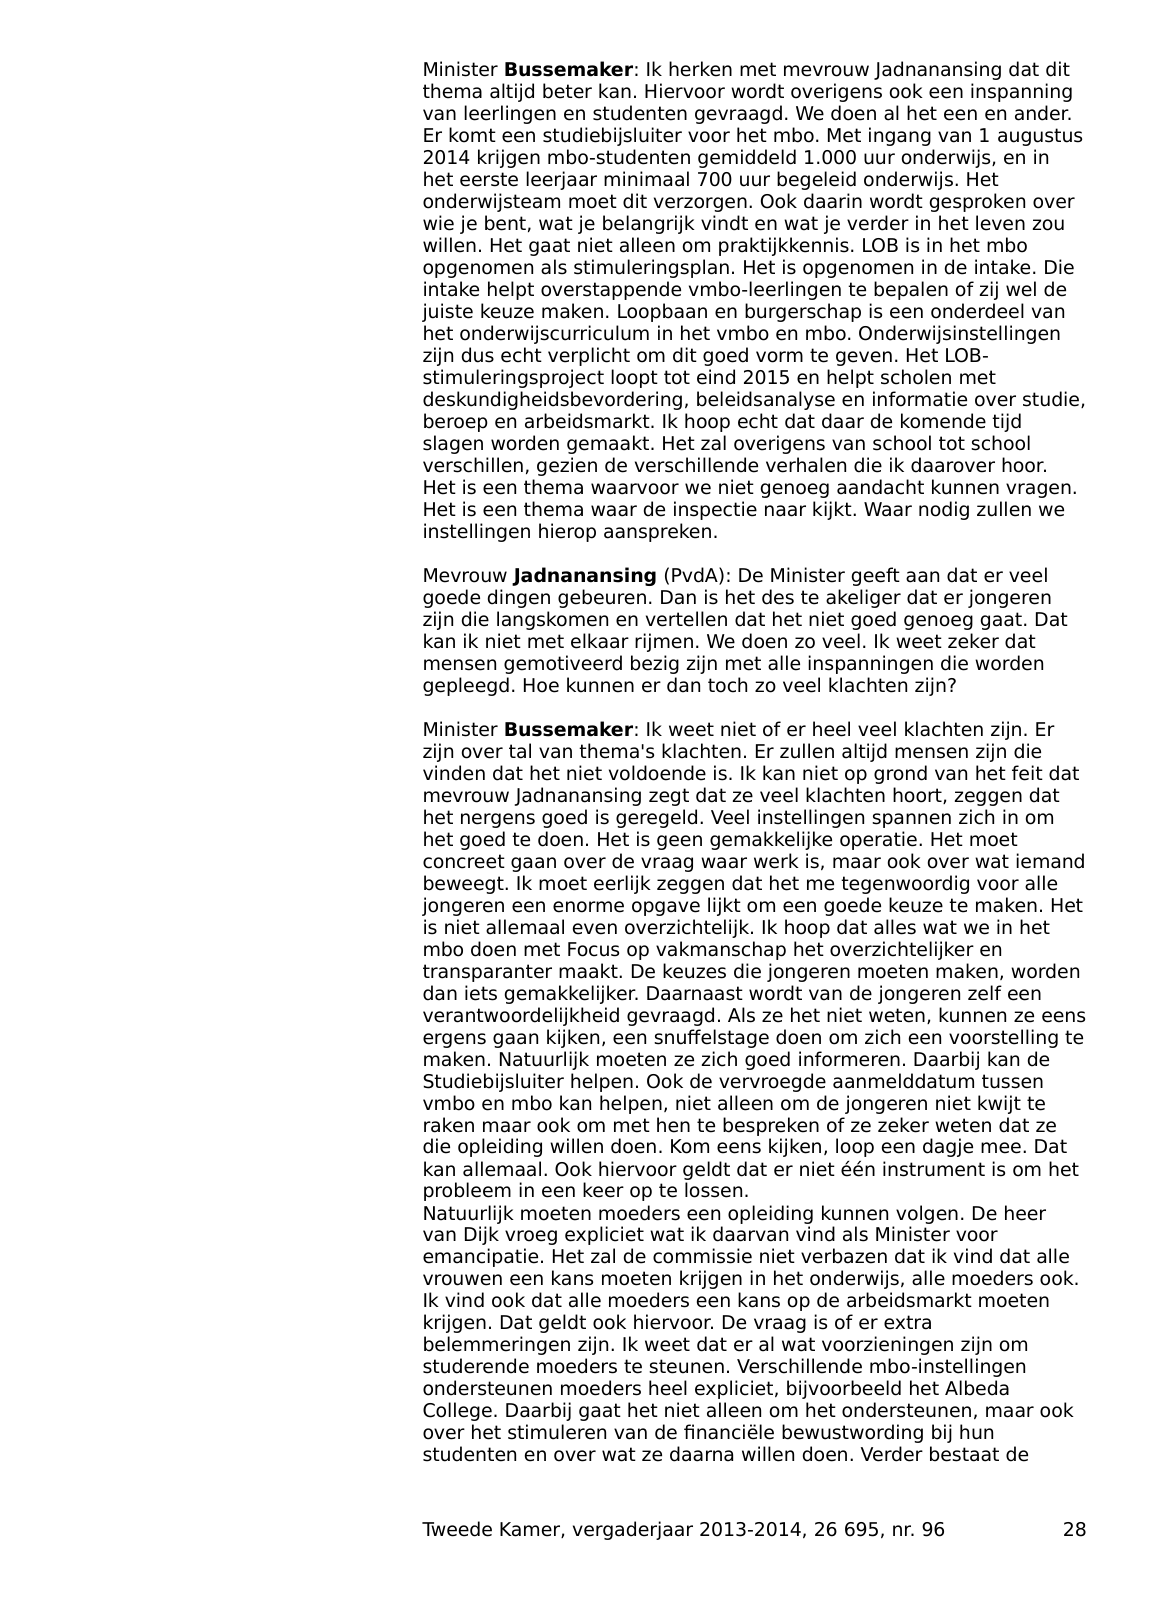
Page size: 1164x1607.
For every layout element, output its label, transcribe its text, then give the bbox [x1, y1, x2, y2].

text Mevrouw Jadnanansing (PvdA): De Minister geeft aan dat er veel goede dingen gebeuren. Dan is het des te akeliger dat er jongeren zijn die langskomen en vertellen dat het niet goed genoeg gaat. Dat kan ik niet met elkaar rijmen. We doen zo veel. Ik weet zeker dat mensen gemotiveerd bezig zijn met alle inspanningen die worden gepleegd. Hoe kunnen er dan toch zo veel klachten zijn? [422, 565, 1087, 697]
text Minister Bussemaker: Ik weet niet of er heel veel klachten zijn. Er zijn over tal van thema's klachten. Er zullen altijd mensen zijn die vinden dat het niet voldoende is. Ik kan niet op grond van het feit dat mevrouw Jadnanansing zegt dat ze veel klachten hoort, zeggen dat het nergens goed is geregeld. Veel instellingen spannen zich in om het goed te doen. Het is geen gemakkelijke operatie. Het moet concreet gaan over de vraag waar werk is, maar ook over wat iemand beweegt. Ik moet eerlijk zeggen dat het me tegenwoordig voor alle jongeren een enorme opgave lijkt om een goede keuze te maken. Het is niet allemaal even overzichtelijk. Ik hoop dat alles wat we in het mbo doen met Focus op vakmanschap het overzichtelijker en transparanter maakt. De keuzes die jongeren moeten maken, worden dan iets gemakkelijker. Daarnaast wordt van de jongeren zelf een verantwoordelijkheid gevraagd. Als ze het niet weten, kunnen ze eens ergens gaan kijken, een snuffelstage doen om zich een voorstelling te maken. Natuurlijk moeten ze zich goed informeren. Daarbij kan de Studiebijsluiter helpen. Ook de vervroegde aanmelddatum tussen vmbo en mbo kan helpen, niet alleen om de jongeren niet kwijt te raken maar ook om met hen te bespreken of ze zeker weten dat ze die opleiding willen doen. Kom eens kijken, loop een dagje mee. Dat kan allemaal. Ook hiervoor geldt dat er niet één instrument is om het probleem in een keer op te lossen. [422, 719, 1087, 1202]
text Minister Bussemaker: Ik herken met mevrouw Jadnanansing dat dit thema altijd beter kan. Hiervoor wordt overigens ook een inspanning van leerlingen en studenten gevraagd. We doen al het een en ander. Er komt een studiebijsluiter voor het mbo. Met ingang van 1 augustus 2014 krijgen mbo-studenten gemiddeld 1.000 uur onderwijs, en in het eerste leerjaar minimaal 700 uur begeleid onderwijs. Het onderwijsteam moet dit verzorgen. Ook daarin wordt gesproken over wie je bent, wat je belangrijk vindt en wat je verder in het leven zou willen. Het gaat niet alleen om praktijkkennis. LOB is in het mbo opgenomen als stimuleringsplan. Het is opgenomen in de intake. Die intake helpt overstappende vmbo-leerlingen te bepalen of zij wel de juiste keuze maken. Loopbaan en burgerschap is een onderdeel van het onderwijscurriculum in het vmbo en mbo. Onderwijsinstellingen zijn dus echt verplicht om dit goed vorm te geven. Het LOB-stimuleringsproject loopt tot eind 2015 en helpt scholen met deskundigheidsbevordering, beleidsanalyse en informatie over studie, beroep en arbeidsmarkt. Ik hoop echt dat daar de komende tijd slagen worden gemaakt. Het zal overigens van school tot school verschillen, gezien de verschillende verhalen die ik daarover hoor. Het is een thema waarvoor we niet genoeg aandacht kunnen vragen. Het is een thema waar de inspectie naar kijkt. Waar nodig zullen we instellingen hierop aanspreken. [422, 59, 1087, 543]
text Natuurlijk moeten moeders een opleiding kunnen volgen. De heer van Dijk vroeg expliciet wat ik daarvan vind als Minister voor emancipatie. Het zal de commissie niet verbazen dat ik vind dat alle vrouwen een kans moeten krijgen in het onderwijs, alle moeders ook. Ik vind ook dat alle moeders een kans op de arbeidsmarkt moeten krijgen. Dat geldt ook hiervoor. De vraag is of er extra belemmeringen zijn. Ik weet dat er al wat voorzieningen zijn om studerende moeders te steunen. Verschillende mbo-instellingen ondersteunen moeders heel expliciet, bijvoorbeeld het Albeda College. Daarbij gaat het niet alleen om het ondersteunen, maar ook over het stimuleren van de financiële bewustwording bij hun studenten en over wat ze daarna willen doen. Verder bestaat de [422, 1202, 1087, 1466]
